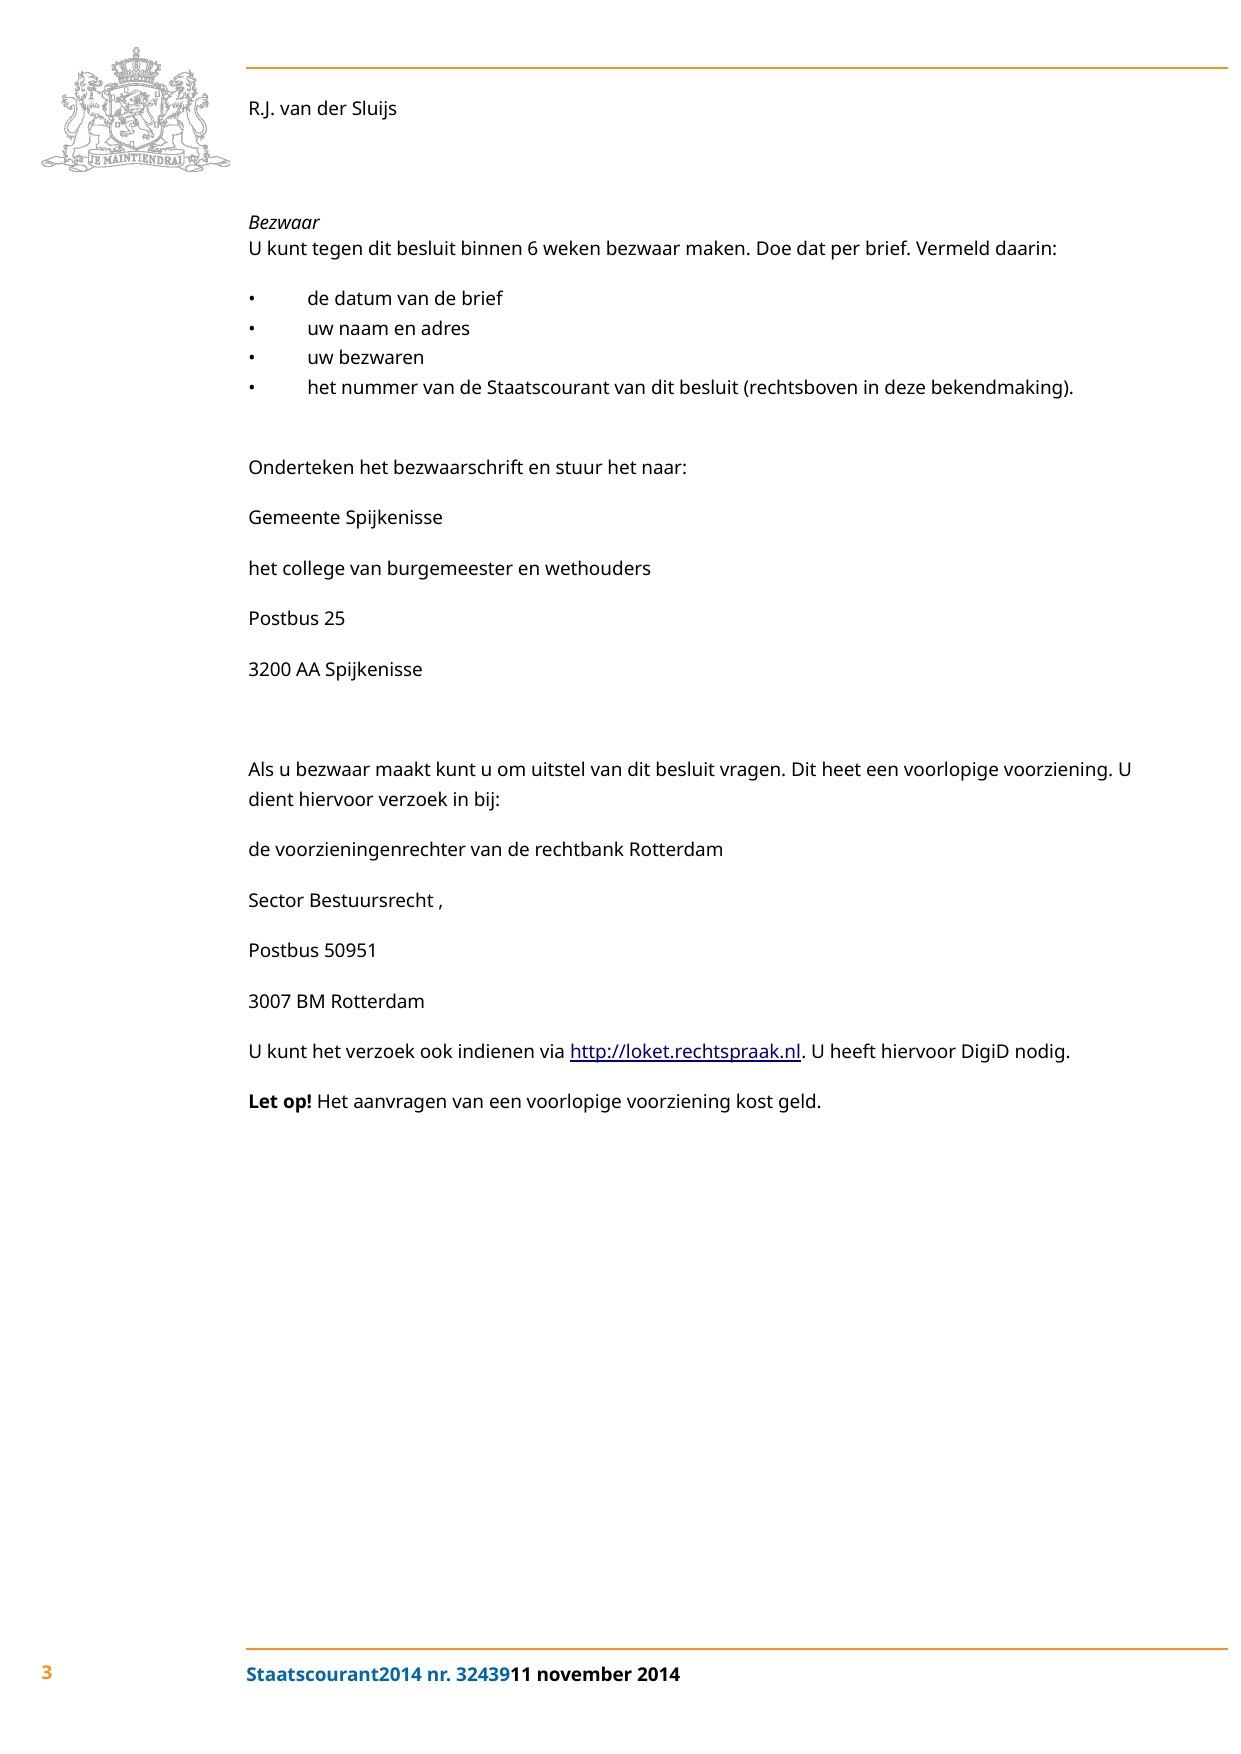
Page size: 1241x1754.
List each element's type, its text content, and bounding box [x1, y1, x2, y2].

list het nummer van de Staatscourant van dit besluit (rechtsboven in deze bekendmaking). [248, 374, 1152, 400]
list uw naam en adres [248, 315, 1152, 341]
text Postbus 50951 [248, 937, 1152, 963]
text Bezwaar [248, 209, 1152, 235]
picture [41, 47, 231, 172]
text het college van burgemeester en wethouders [248, 555, 1152, 581]
text Gemeente Spijkenisse [248, 504, 1152, 530]
text Postbus 25 [248, 605, 1152, 631]
text R.J. van der Sluijs [248, 95, 1152, 121]
text Als u bezwaar maakt kunt u om uitstel van dit besluit vragen. Dit heet een voorlopige voorziening. U dient hiervoor verzoek in bij: [248, 757, 1152, 812]
list de datum van de brief [248, 285, 1152, 311]
text Let op! Het aanvragen van een voorlopige voorziening kost geld. [248, 1089, 1152, 1114]
list uw bezwaren [248, 344, 1152, 370]
text U kunt het verzoek ook indienen via http://loket.rechtspraak.nl. U heeft hiervoor DigiD nodig. [248, 1038, 1152, 1064]
text U kunt tegen dit besluit binnen 6 weken bezwaar maken. Doe dat per brief. Vermeld daarin: [248, 235, 1152, 261]
text 3200 AA Spijkenisse [248, 656, 1152, 681]
text Sector Bestuursrecht , [248, 887, 1152, 913]
text de voorzieningenrechter van de rechtbank Rotterdam [248, 837, 1152, 862]
text 3007 BM Rotterdam [248, 988, 1152, 1013]
text Onderteken het bezwaarschrift en stuur het naar: [248, 454, 1152, 480]
